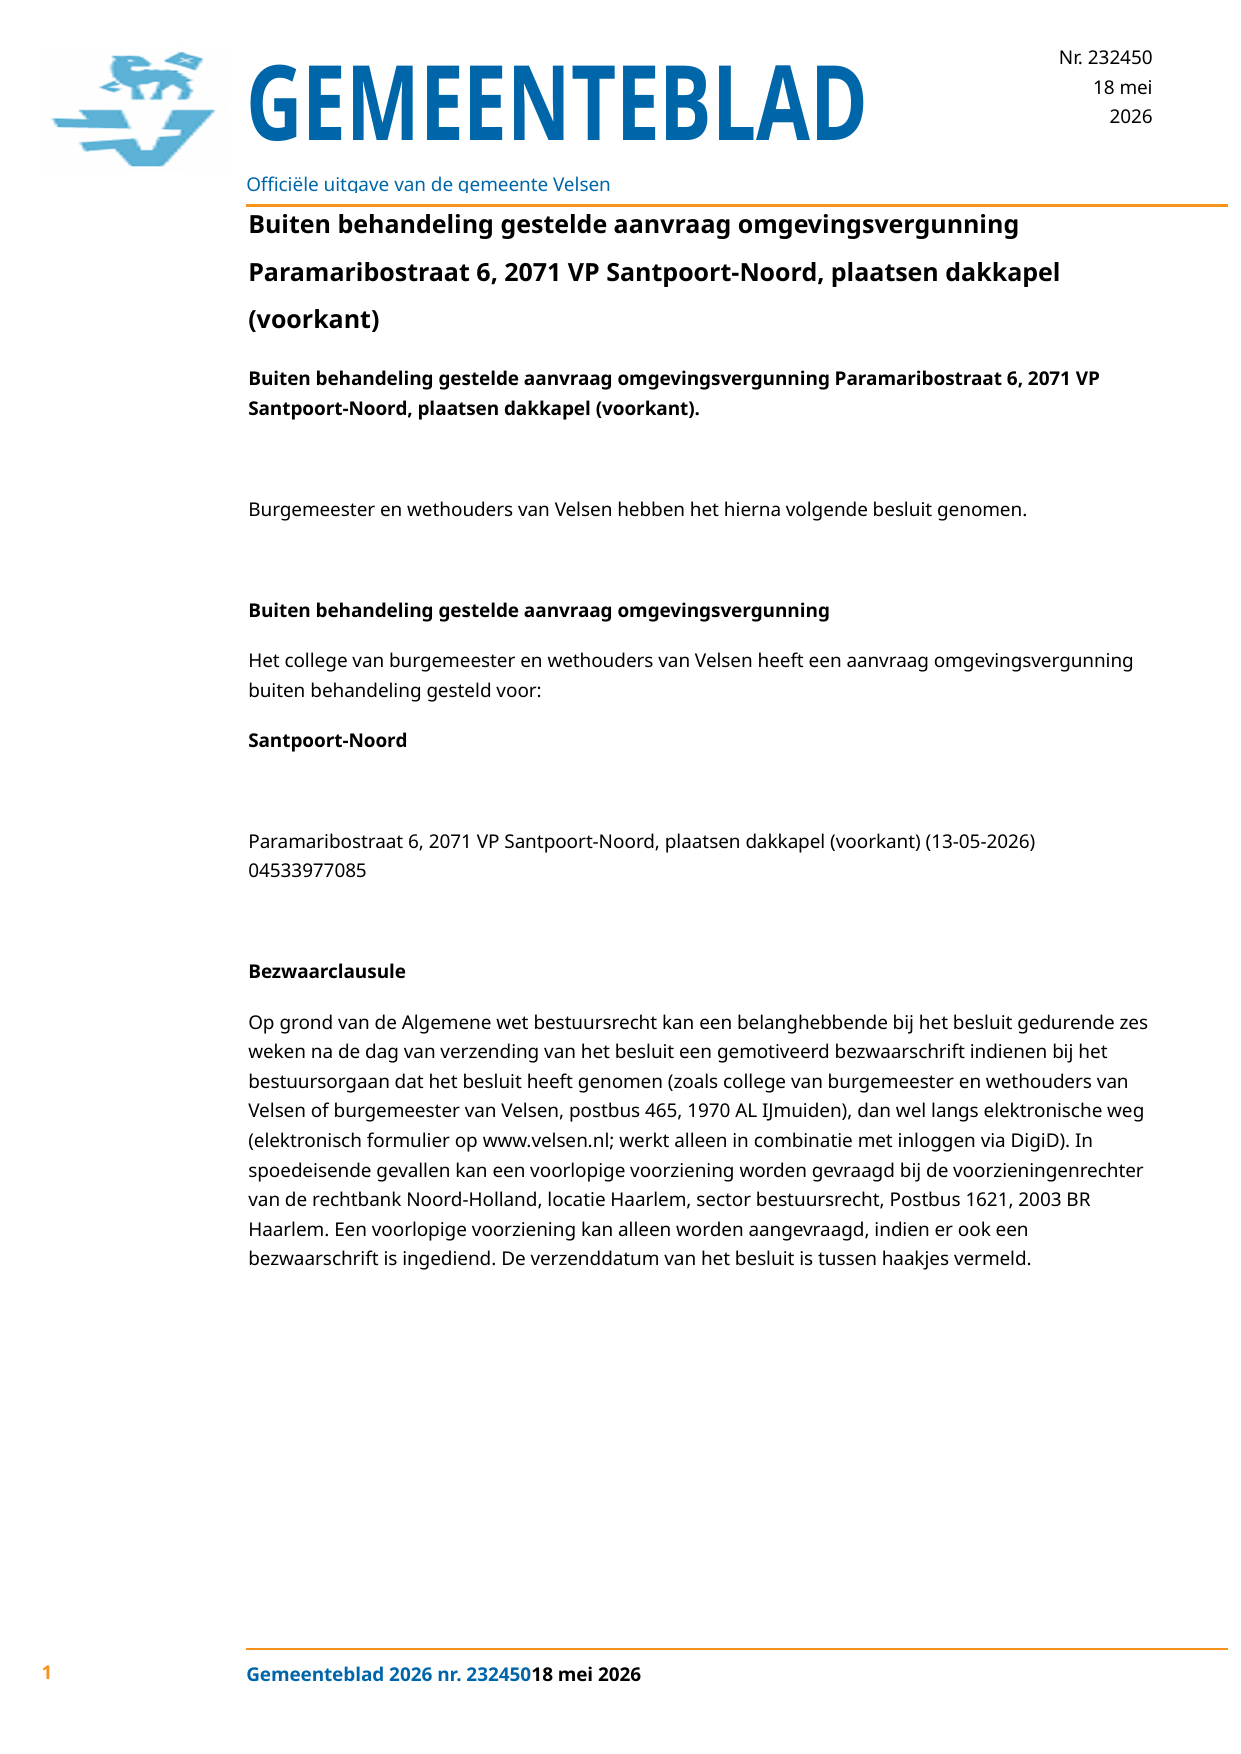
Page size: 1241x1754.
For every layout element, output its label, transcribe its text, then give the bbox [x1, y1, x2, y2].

text Buiten behandeling gestelde aanvraag omgevingsvergunning Paramaribostraat 6, 2071 VP Santpoort-Noord, plaatsen dakkapel (voorkant). [248, 366, 1152, 421]
text Burgemeester en wethouders van Velsen hebben het hierna volgende besluit genomen. [248, 496, 1152, 522]
text Op grond van de Algemene wet bestuursrecht kan een belanghebbende bij het besluit gedurende zes weken na de dag van verzending van het besluit een gemotiveerd bezwaarschrift indienen bij het bestuursorgaan dat het besluit heeft genomen (zoals college van burgemeester en wethouders van Velsen of burgemeester van Velsen, postbus 465, 1970 AL IJmuiden), dan wel langs elektronische weg (elektronisch formulier op www.velsen.nl; werkt alleen in combinatie met inloggen via DigiD). In spoedeisende gevallen kan een voorlopige voorziening worden gevraagd bij de voorzieningenrechter van de rechtbank Noord-Holland, locatie Haarlem, sector bestuursrecht, Postbus 1621, 2003 BR Haarlem. Een voorlopige voorziening kan alleen worden aangevraagd, indien er ook een bezwaarschrift is ingediend. De verzenddatum van het besluit is tussen haakjes vermeld. [248, 1009, 1152, 1271]
text Buiten behandeling gestelde aanvraag omgevingsvergunning Paramaribostraat 6, 2071 VP Santpoort-Noord, plaatsen dakkapel (voorkant) [248, 207, 1152, 336]
text Santpoort-Noord [248, 727, 1152, 753]
text Het college van burgemeester en wethouders van Velsen heeft een aanvraag omgevingsvergunning buiten behandeling gesteld voor: [248, 647, 1152, 702]
text Buiten behandeling gestelde aanvraag omgevingsvergunning [248, 597, 1152, 622]
picture [41, 47, 231, 172]
text Paramaribostraat 6, 2071 VP Santpoort-Noord, plaatsen dakkapel (voorkant) (13-05-2026) 04533977085 [248, 828, 1152, 883]
text Bezwaarclausule [248, 958, 1152, 984]
